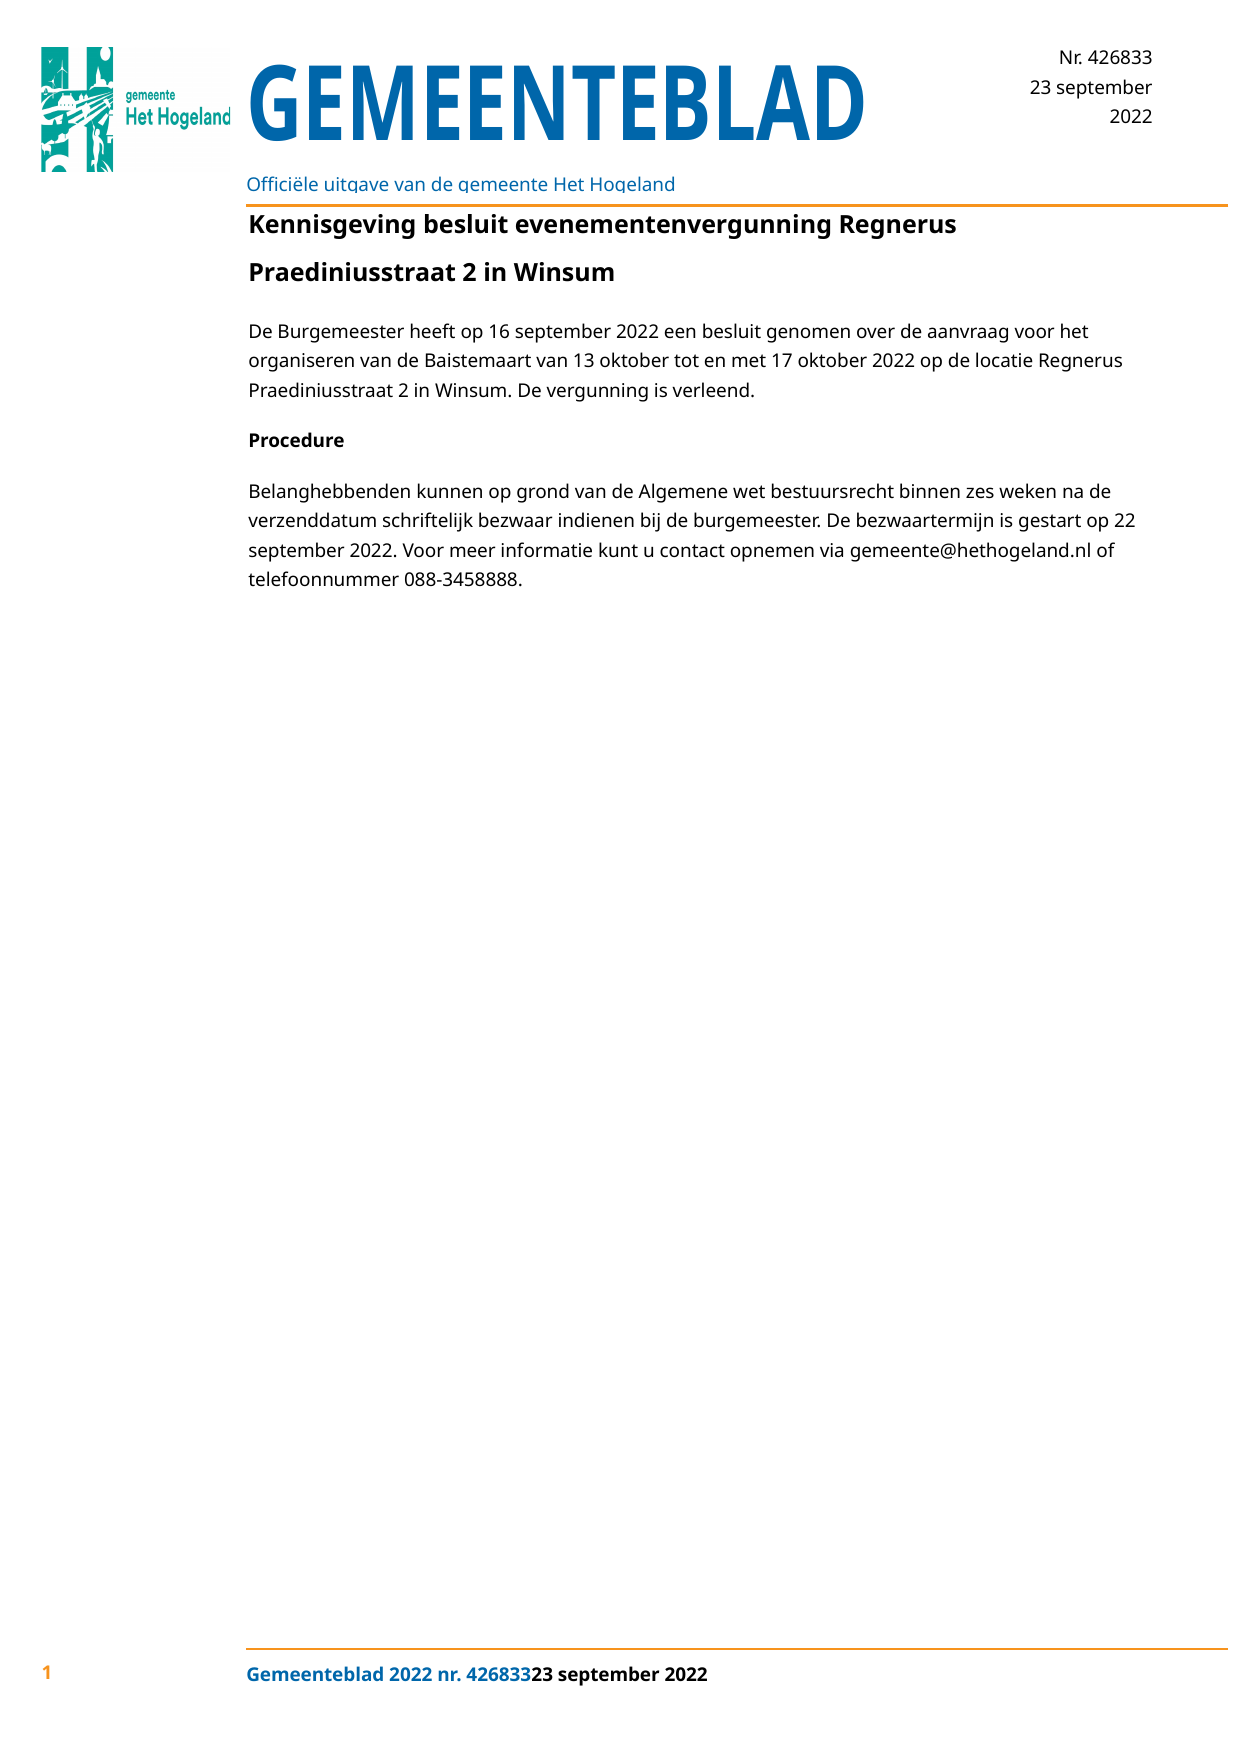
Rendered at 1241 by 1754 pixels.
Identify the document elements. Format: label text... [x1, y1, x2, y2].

text Belanghebbenden kunnen op grond van de Algemene wet bestuursrecht binnen zes weken na de verzenddatum schriftelijk bezwaar indienen bij de burgemeester. De bezwaartermijn is gestart op 22 september 2022. Voor meer informatie kunt u contact opnemen via gemeente@hethogeland.nl of telefoonnummer 088-3458888. [248, 478, 1152, 592]
text De Burgemeester heeft op 16 september 2022 een besluit genomen over de aanvraag voor het organiseren van de Baistemaart van 13 oktober tot en met 17 oktober 2022 op de locatie Regnerus Praediniusstraat 2 in Winsum. De vergunning is verleend. [248, 318, 1152, 403]
picture [41, 47, 231, 172]
text Kennisgeving besluit evenementenvergunning Regnerus Praediniusstraat 2 in Winsum [248, 207, 1152, 288]
text Procedure [248, 427, 1152, 453]
